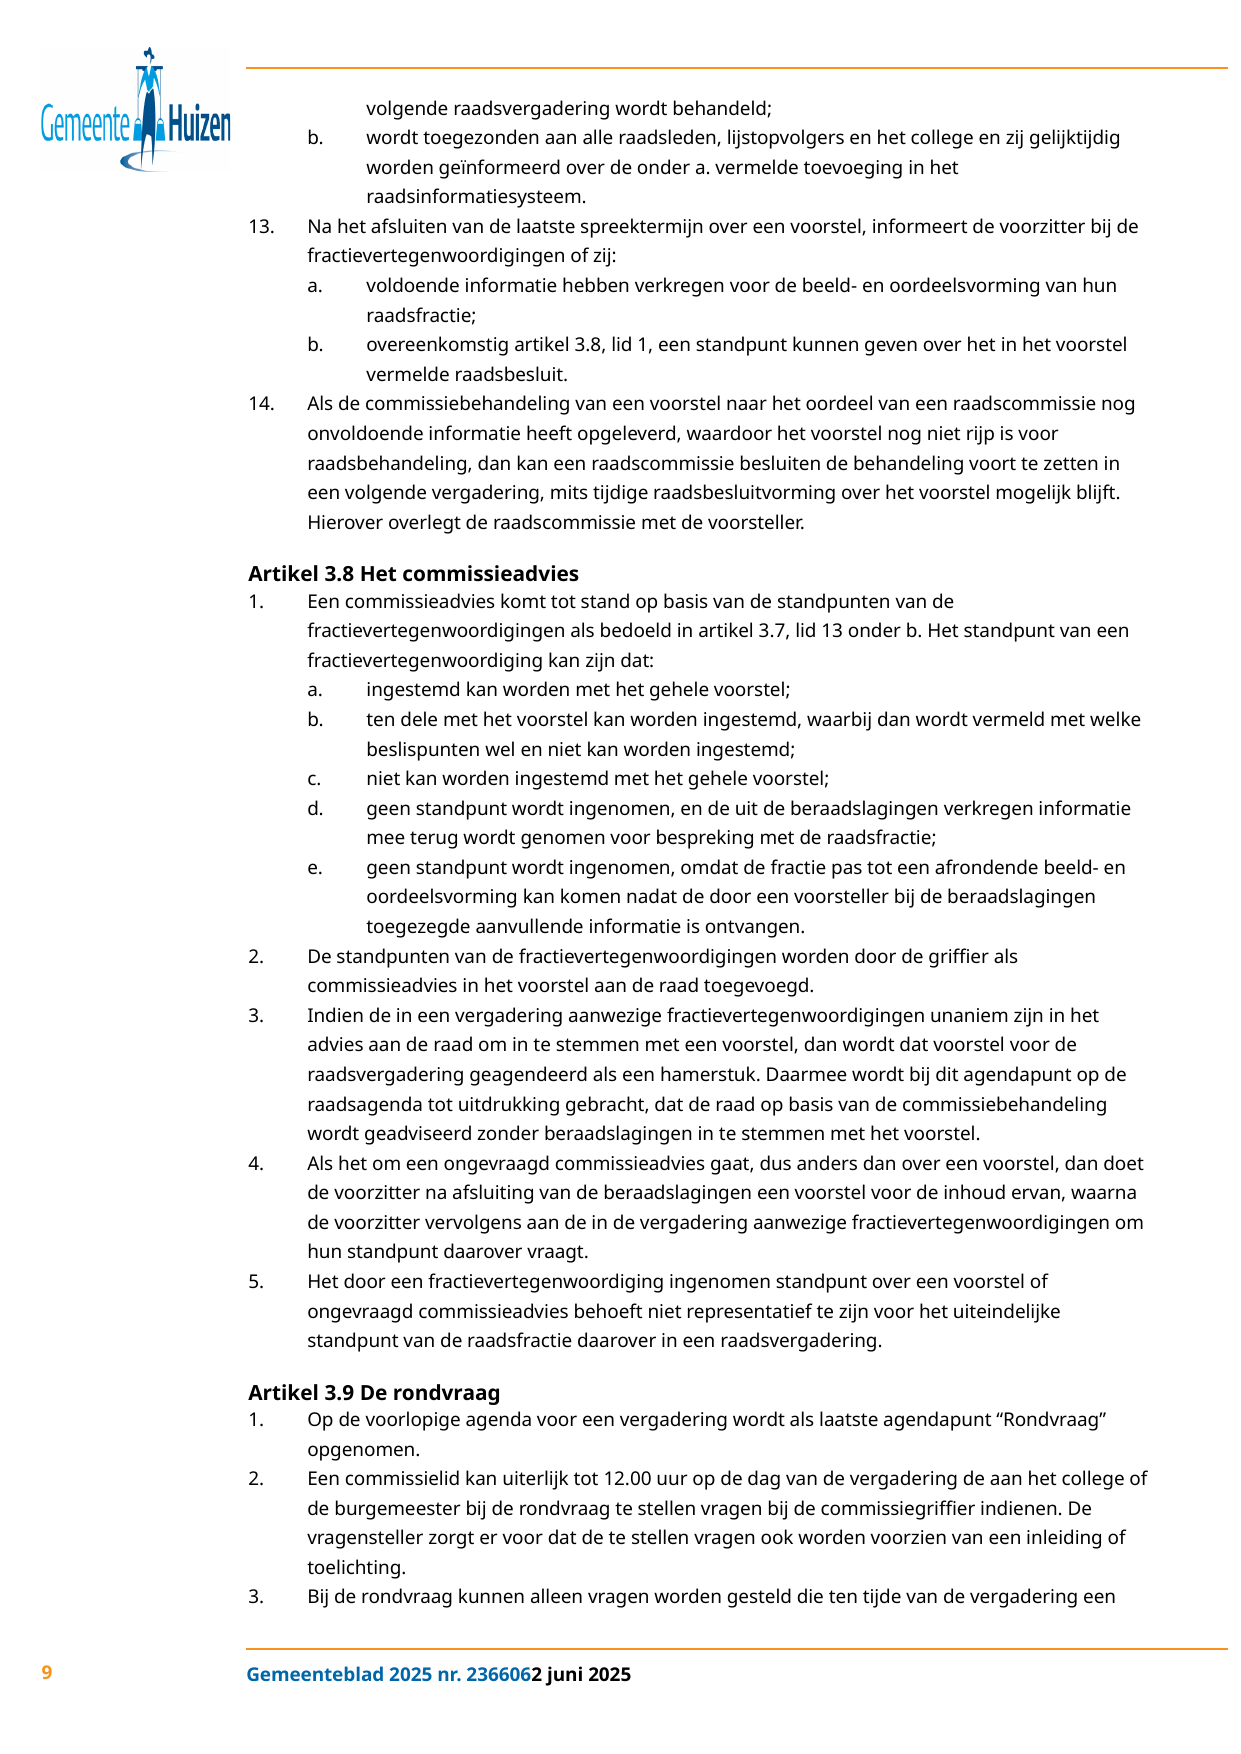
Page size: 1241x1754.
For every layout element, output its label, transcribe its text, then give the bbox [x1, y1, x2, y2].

list voldoende informatie hebben verkregen voor de beeld- en oordeelsvorming van hun raadsfractie; [307, 272, 1152, 328]
list Indien de in een vergadering aanwezige fractievertegenwoordigingen unaniem zijn in het advies aan de raad om in te stemmen met een voorstel, dan wordt dat voorstel voor de raadsvergadering geagendeerd als een hamerstuk. Daarmee wordt bij dit agendapunt op de raadsagenda tot uitdrukking gebracht, dat de raad op basis van de commissiebehandeling wordt geadviseerd zonder beraadslagingen in te stemmen met het voorstel. [248, 1002, 1152, 1146]
list ingestemd kan worden met het gehele voorstel; [307, 677, 1152, 702]
list Op de voorlopige agenda voor een vergadering wordt als laatste agendapunt “Rondvraag” opgenomen. [248, 1406, 1152, 1462]
picture [41, 47, 231, 172]
list overeenkomstig artikel 3.8, lid 1, een standpunt kunnen geven over het in het voorstel vermelde raadsbesluit. [307, 331, 1152, 387]
list geen standpunt wordt ingenomen, omdat de fractie pas tot een afrondende beeld- en oordeelsvorming kan komen nadat de door een voorsteller bij de beraadslagingen toegezegde aanvullende informatie is ontvangen. [307, 854, 1152, 939]
list Als het om een ongevraagd commissieadvies gaat, dus anders dan over een voorstel, dan doet de voorzitter na afsluiting van de beraadslagingen een voorstel voor de inhoud ervan, waarna de voorzitter vervolgens aan de in de vergadering aanwezige fractievertegenwoordigingen om hun standpunt daarover vraagt. [248, 1150, 1152, 1264]
list Een commissieadvies komt tot stand op basis van de standpunten van de fractievertegenwoordigingen als bedoeld in artikel 3.7, lid 13 onder b. Het standpunt van een fractievertegenwoordiging kan zijn dat: [248, 588, 1152, 673]
list Het door een fractievertegenwoordiging ingenomen standpunt over een voorstel of ongevraagd commissieadvies behoeft niet representatief te zijn voor het uiteindelijke standpunt van de raadsfractie daarover in een raadsvergadering. [248, 1268, 1152, 1353]
list ten dele met het voorstel kan worden ingestemd, waarbij dan wordt vermeld met welke beslispunten wel en niet kan worden ingestemd; [307, 706, 1152, 761]
text Artikel 3.9 De rondvraag [248, 1378, 1152, 1406]
list Een commissielid kan uiterlijk tot 12.00 uur op de dag van de vergadering de aan het college of de burgemeester bij de rondvraag te stellen vragen bij de commissiegriffier indienen. De vragensteller zorgt er voor dat de te stellen vragen ook worden voorzien van een inleiding of toelichting. [248, 1465, 1152, 1580]
list De standpunten van de fractievertegenwoordigingen worden door de griffier als commissieadvies in het voorstel aan de raad toegevoegd. [248, 943, 1152, 998]
list volgende raadsvergadering wordt behandeld; [307, 95, 1152, 121]
list Na het afsluiten van de laatste spreektermijn over een voorstel, informeert de voorzitter bij de fractievertegenwoordigingen of zij: [248, 213, 1152, 268]
list Als de commissiebehandeling van een voorstel naar het oordeel van een raadscommissie nog onvoldoende informatie heeft opgeleverd, waardoor het voorstel nog niet rijp is voor raadsbehandeling, dan kan een raadscommissie besluiten de behandeling voort te zetten in een volgende vergadering, mits tijdige raadsbesluitvorming over het voorstel mogelijk blijft. Hierover overlegt de raadscommissie met de voorsteller. [248, 391, 1152, 535]
list Bij de rondvraag kunnen alleen vragen worden gesteld die ten tijde van de vergadering een [248, 1584, 1152, 1609]
list wordt toegezonden aan alle raadsleden, lijstopvolgers en het college en zij gelijktijdig worden geïnformeerd over de onder a. vermelde toevoeging in het raadsinformatiesysteem. [307, 124, 1152, 209]
list geen standpunt wordt ingenomen, en de uit de beraadslagingen verkregen informatie mee terug wordt genomen voor bespreking met de raadsfractie; [307, 795, 1152, 850]
list niet kan worden ingestemd met het gehele voorstel; [307, 765, 1152, 791]
text Artikel 3.8 Het commissieadvies [248, 559, 1152, 588]
